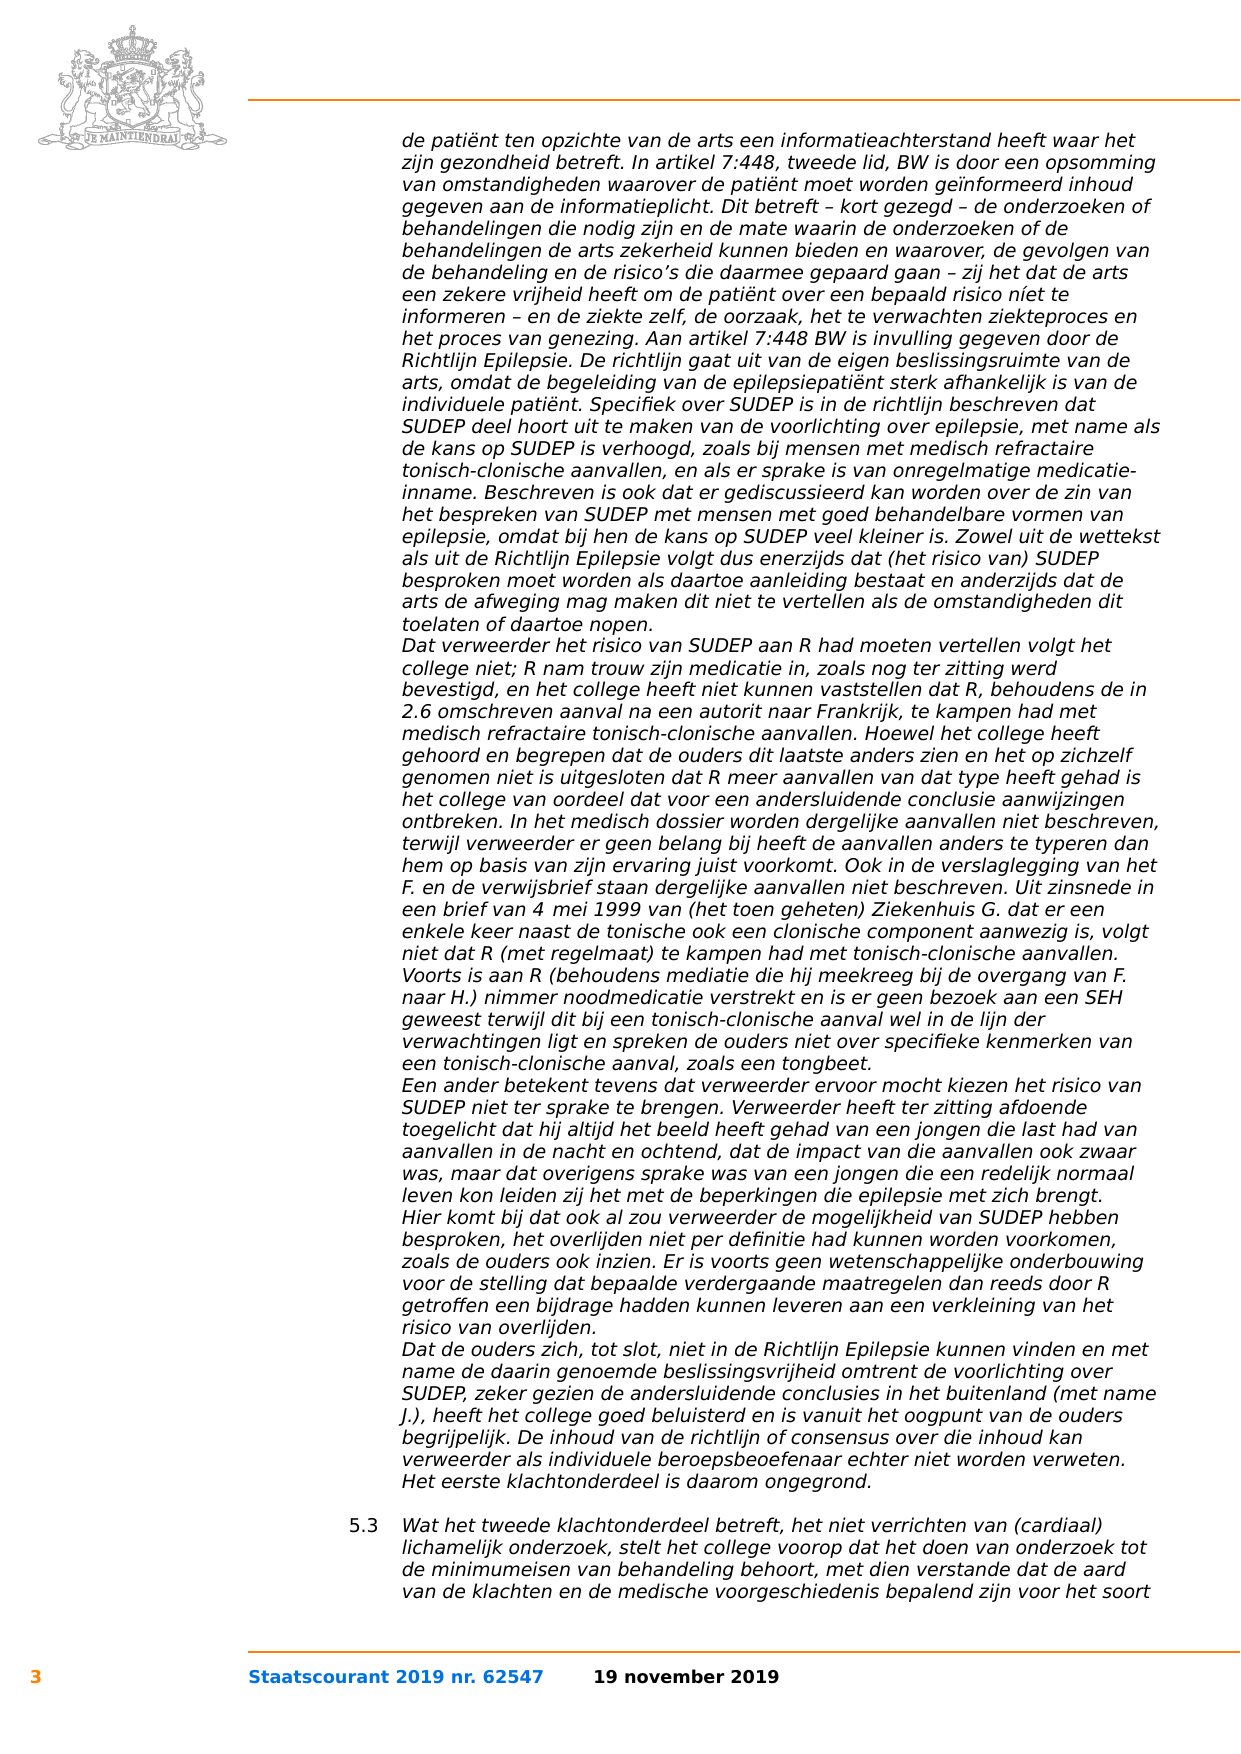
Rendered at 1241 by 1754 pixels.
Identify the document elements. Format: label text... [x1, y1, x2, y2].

text 5.3 Wat het tweede klachtonderdeel betreft, het niet verrichten van (cardiaal) lichamelijk onderzoek, stelt het college voorop dat het doen van onderzoek tot de minimumeisen van behandeling behoort, met dien verstande dat de aard van de klachten en de medische voorgeschiedenis bepalend zijn voor het soort [348, 1514, 1163, 1602]
text Hier komt bij dat ook al zou verweerder de mogelijkheid van SUDEP hebben besproken, het overlijden niet per definitie had kunnen worden voorkomen, zoals de ouders ook inzien. Er is voorts geen wetenschappelijke onderbouwing voor de stelling dat bepaalde verdergaande maatregelen dan reeds door R getroffen een bijdrage hadden kunnen leveren aan een verkleining van het risico van overlijden. [402, 1207, 1163, 1339]
text Een ander betekent tevens dat verweerder ervoor mocht kiezen het risico van SUDEP niet ter sprake te brengen. Verweerder heeft ter zitting afdoende toegelicht dat hij altijd het beeld heeft gehad van een jongen die last had van aanvallen in de nacht en ochtend, dat de impact van die aanvallen ook zwaar was, maar dat overigens sprake was van een jongen die een redelijk normaal leven kon leiden zij het met de beperkingen die epilepsie met zich brengt. [402, 1075, 1163, 1207]
text Dat verweerder het risico van SUDEP aan R had moeten vertellen volgt het college niet; R nam trouw zijn medicatie in, zoals nog ter zitting werd bevestigd, en het college heeft niet kunnen vaststellen dat R, behoudens de in 2.6 omschreven aanval na een autorit naar Frankrijk, te kampen had met medisch refractaire tonisch-clonische aanvallen. Hoewel het college heeft gehoord en begrepen dat de ouders dit laatste anders zien en het op zichzelf genomen niet is uitgesloten dat R meer aanvallen van dat type heeft gehad is het college van oordeel dat voor een andersluidende conclusie aanwijzingen ontbreken. In het medisch dossier worden dergelijke aanvallen niet beschreven, terwijl verweerder er geen belang bij heeft de aanvallen anders te typeren dan hem op basis van zijn ervaring juist voorkomt. Ook in de verslaglegging van het F. en de verwijsbrief staan dergelijke aanvallen niet beschreven. Uit zinsnede in een brief van 4 mei 1999 van (het toen geheten) Ziekenhuis G. dat er een enkele keer naast de tonische ook een clonische component aanwezig is, volgt niet dat R (met regelmaat) te kampen had met tonisch-clonische aanvallen. Voorts is aan R (behoudens mediatie die hij meekreeg bij de overgang van F. naar H.) nimmer noodmedicatie verstrekt en is er geen bezoek aan een SEH geweest terwijl dit bij een tonisch-clonische aanval wel in de lijn der verwachtingen ligt en spreken de ouders niet over specifieke kenmerken van een tonisch-clonische aanval, zoals een tongbeet. [402, 635, 1163, 1075]
text Het eerste klachtonderdeel is daarom ongegrond. [402, 1471, 1163, 1493]
picture [38, 25, 227, 150]
text de patiënt ten opzichte van de arts een informatieachterstand heeft waar het zijn gezondheid betreft. In artikel 7:448, tweede lid, BW is door een opsomming van omstandigheden waarover de patiënt moet worden geïnformeerd inhoud gegeven aan de informatieplicht. Dit betreft – kort gezegd – de onderzoeken of behandelingen die nodig zijn en de mate waarin de onderzoeken of de behandelingen de arts zekerheid kunnen bieden en waarover, de gevolgen van de behandeling en de risico’s die daarmee gepaard gaan – zij het dat de arts een zekere vrijheid heeft om de patiënt over een bepaald risico níet te informeren – en de ziekte zelf, de oorzaak, het te verwachten ziekteproces en het proces van genezing. Aan artikel 7:448 BW is invulling gegeven door de Richtlijn Epilepsie. De richtlijn gaat uit van de eigen beslissingsruimte van de arts, omdat de begeleiding van de epilepsiepatiënt sterk afhankelijk is van de individuele patiënt. Specifiek over SUDEP is in de richtlijn beschreven dat SUDEP deel hoort uit te maken van de voorlichting over epilepsie, met name als de kans op SUDEP is verhoogd, zoals bij mensen met medisch refractaire tonisch-clonische aanvallen, en als er sprake is van onregelmatige medicatie-inname. Beschreven is ook dat er gediscussieerd kan worden over de zin van het bespreken van SUDEP met mensen met goed behandelbare vormen van epilepsie, omdat bij hen de kans op SUDEP veel kleiner is. Zowel uit de wettekst als uit de Richtlijn Epilepsie volgt dus enerzijds dat (het risico van) SUDEP besproken moet worden als daartoe aanleiding bestaat en anderzijds dat de arts de afweging mag maken dit niet te vertellen als de omstandigheden dit toelaten of daartoe nopen. [348, 130, 1163, 635]
text Dat de ouders zich, tot slot, niet in de Richtlijn Epilepsie kunnen vinden en met name de daarin genoemde beslissingsvrijheid omtrent de voorlichting over SUDEP, zeker gezien de andersluidende conclusies in het buitenland (met name J.), heeft het college goed beluisterd en is vanuit het oogpunt van de ouders begrijpelijk. De inhoud van de richtlijn of consensus over die inhoud kan verweerder als individuele beroepsbeoefenaar echter niet worden verweten. [402, 1339, 1163, 1471]
